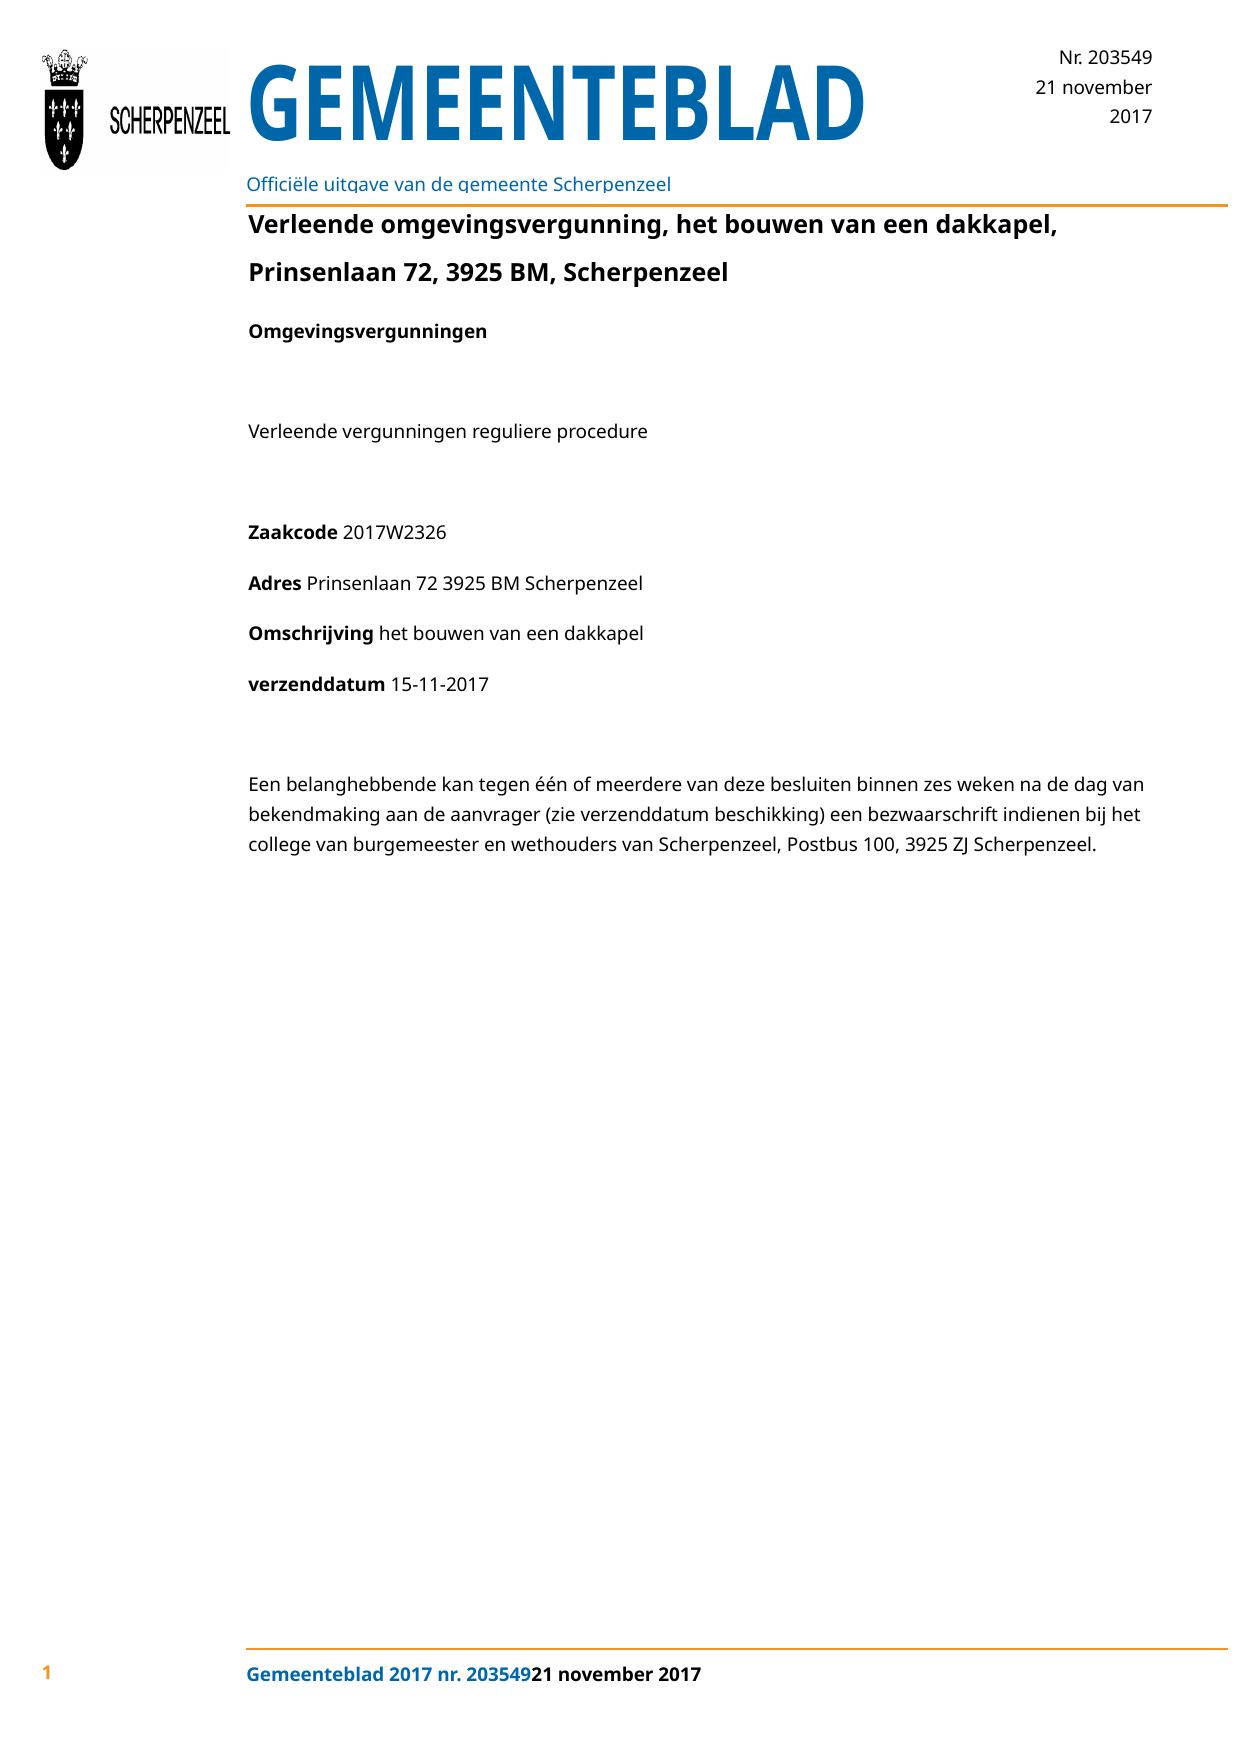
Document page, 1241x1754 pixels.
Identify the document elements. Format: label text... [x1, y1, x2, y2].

text verzenddatum 15-11-2017 [248, 671, 1152, 697]
text Omschrijving het bouwen van een dakkapel [248, 620, 1152, 646]
text Een belanghebbende kan tegen één of meerdere van deze besluiten binnen zes weken na de dag van bekendmaking aan de aanvrager (zie verzenddatum beschikking) een bezwaarschrift indienen bij het college van burgemeester en wethouders van Scherpenzeel, Postbus 100, 3925 ZJ Scherpenzeel. [248, 772, 1152, 857]
text Adres Prinsenlaan 72 3925 BM Scherpenzeel [248, 570, 1152, 596]
text Verleende vergunningen reguliere procedure [248, 419, 1152, 444]
picture [41, 47, 231, 172]
text Zaakcode 2017W2326 [248, 519, 1152, 545]
text Verleende omgevingsvergunning, het bouwen van een dakkapel, Prinsenlaan 72, 3925 BM, Scherpenzeel [248, 207, 1152, 288]
text Omgevingsvergunningen [248, 318, 1152, 344]
